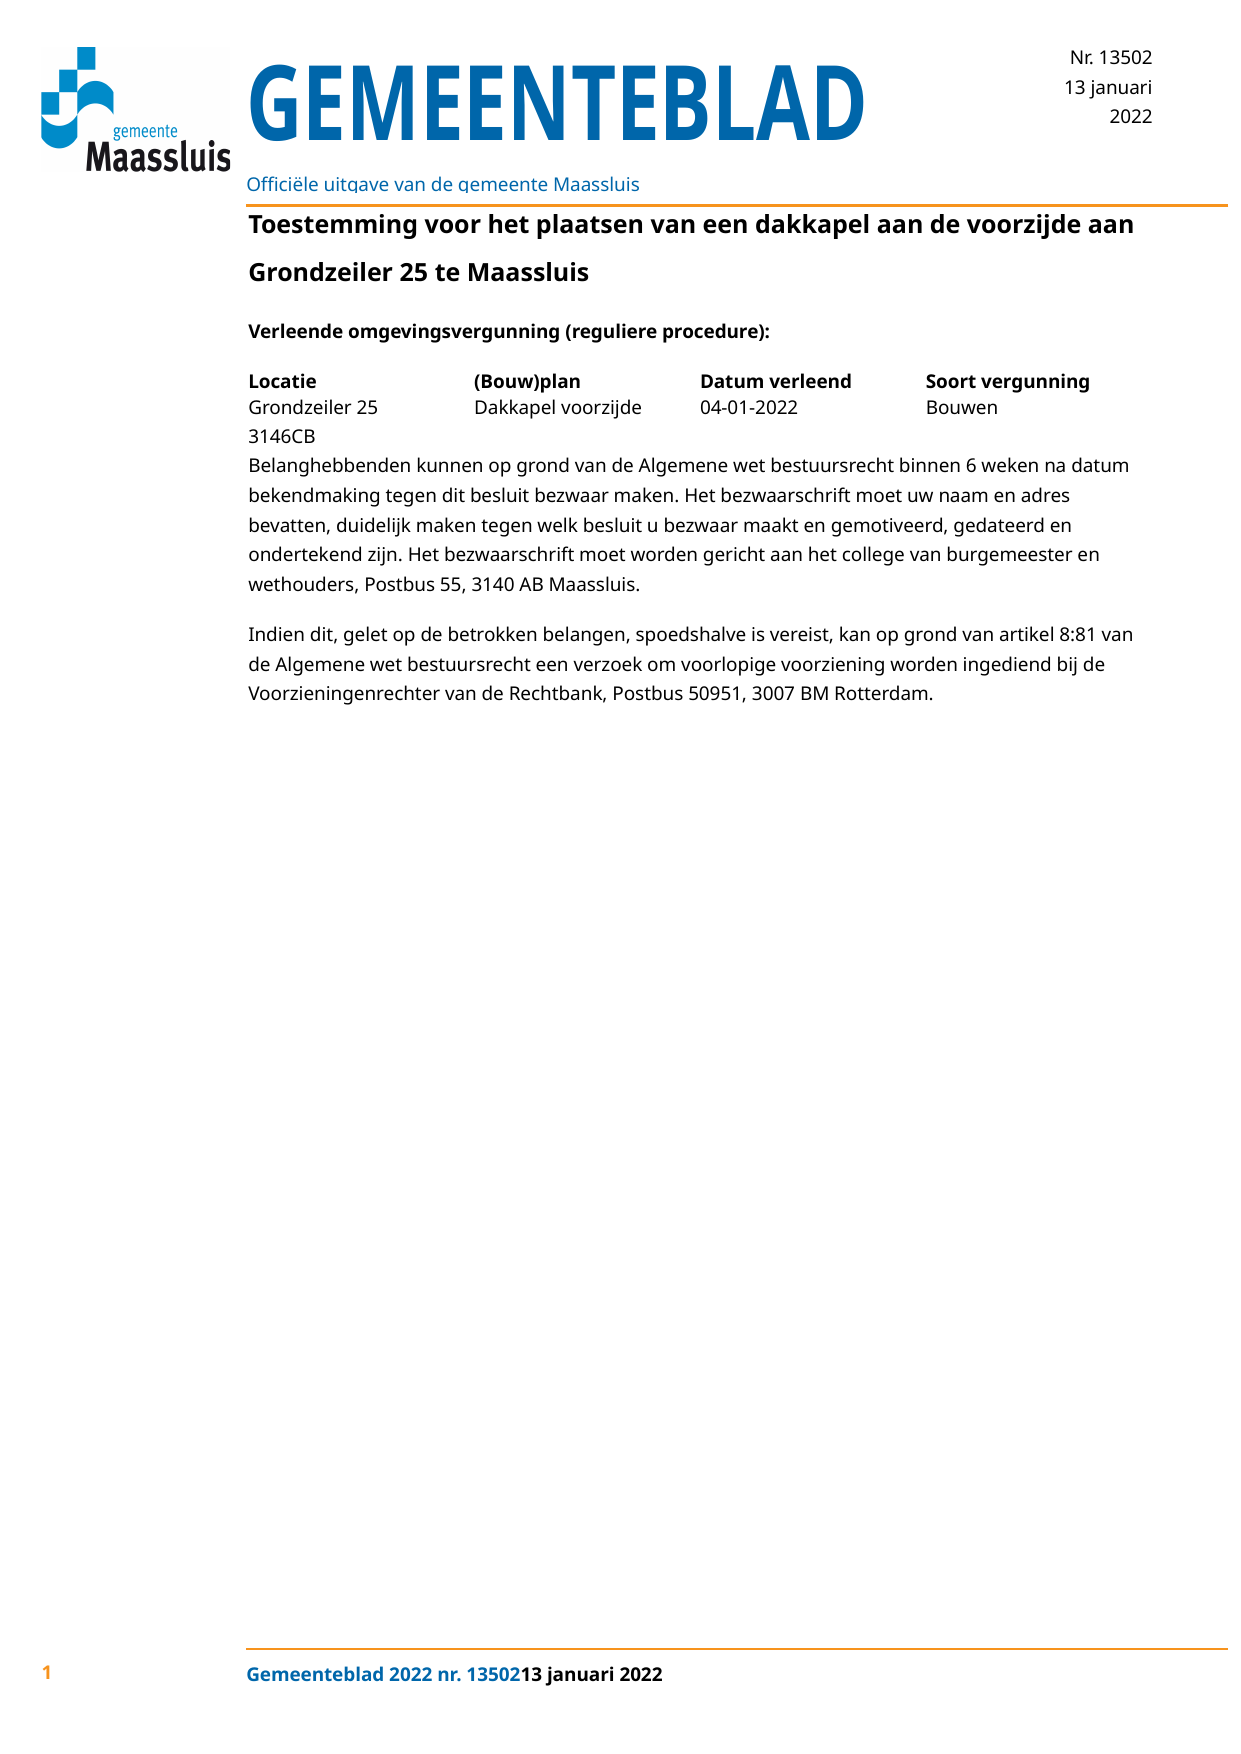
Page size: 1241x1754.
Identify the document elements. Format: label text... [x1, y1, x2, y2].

text Verleende omgevingsvergunning (reguliere procedure): [248, 318, 1152, 344]
text Toestemming voor het plaatsen van een dakkapel aan de voorzijde aan Grondzeiler 25 te Maassluis [248, 207, 1152, 288]
table_cell Grondzeiler 25 3146CB [248, 394, 474, 449]
picture [41, 47, 77, 92]
table_cell 04-01-2022 [700, 394, 926, 449]
text Indien dit, gelet op de betrokken belangen, spoedshalve is vereist, kan op grond van artikel 8:81 van de Algemene wet bestuursrecht een verzoek om voorlopige voorziening worden ingediend bij de Voorzieningenrechter van de Rechtbank, Postbus 50951, 3007 BM Rotterdam. [248, 621, 1152, 706]
table_header Soort vergunning [926, 369, 1152, 394]
table_cell Bouwen [926, 394, 1152, 449]
text Belanghebbenden kunnen op grond van de Algemene wet bestuursrecht binnen 6 weken na datum bekendmaking tegen dit besluit bezwaar maken. Het bezwaarschrift moet uw naam en adres bevatten, duidelijk maken tegen welk besluit u bezwaar maakt en gemotiveerd, gedateerd en ondertekend zijn. Het bezwaarschrift moet worden gericht aan het college van burgemeester en wethouders, Postbus 55, 3140 AB Maassluis. [248, 453, 1152, 597]
table_header Datum verleend [700, 369, 926, 394]
table_header (Bouw)plan [474, 369, 700, 394]
table_cell Dakkapel voorzijde [474, 394, 700, 449]
picture [41, 47, 231, 172]
table_header Locatie [248, 369, 474, 394]
